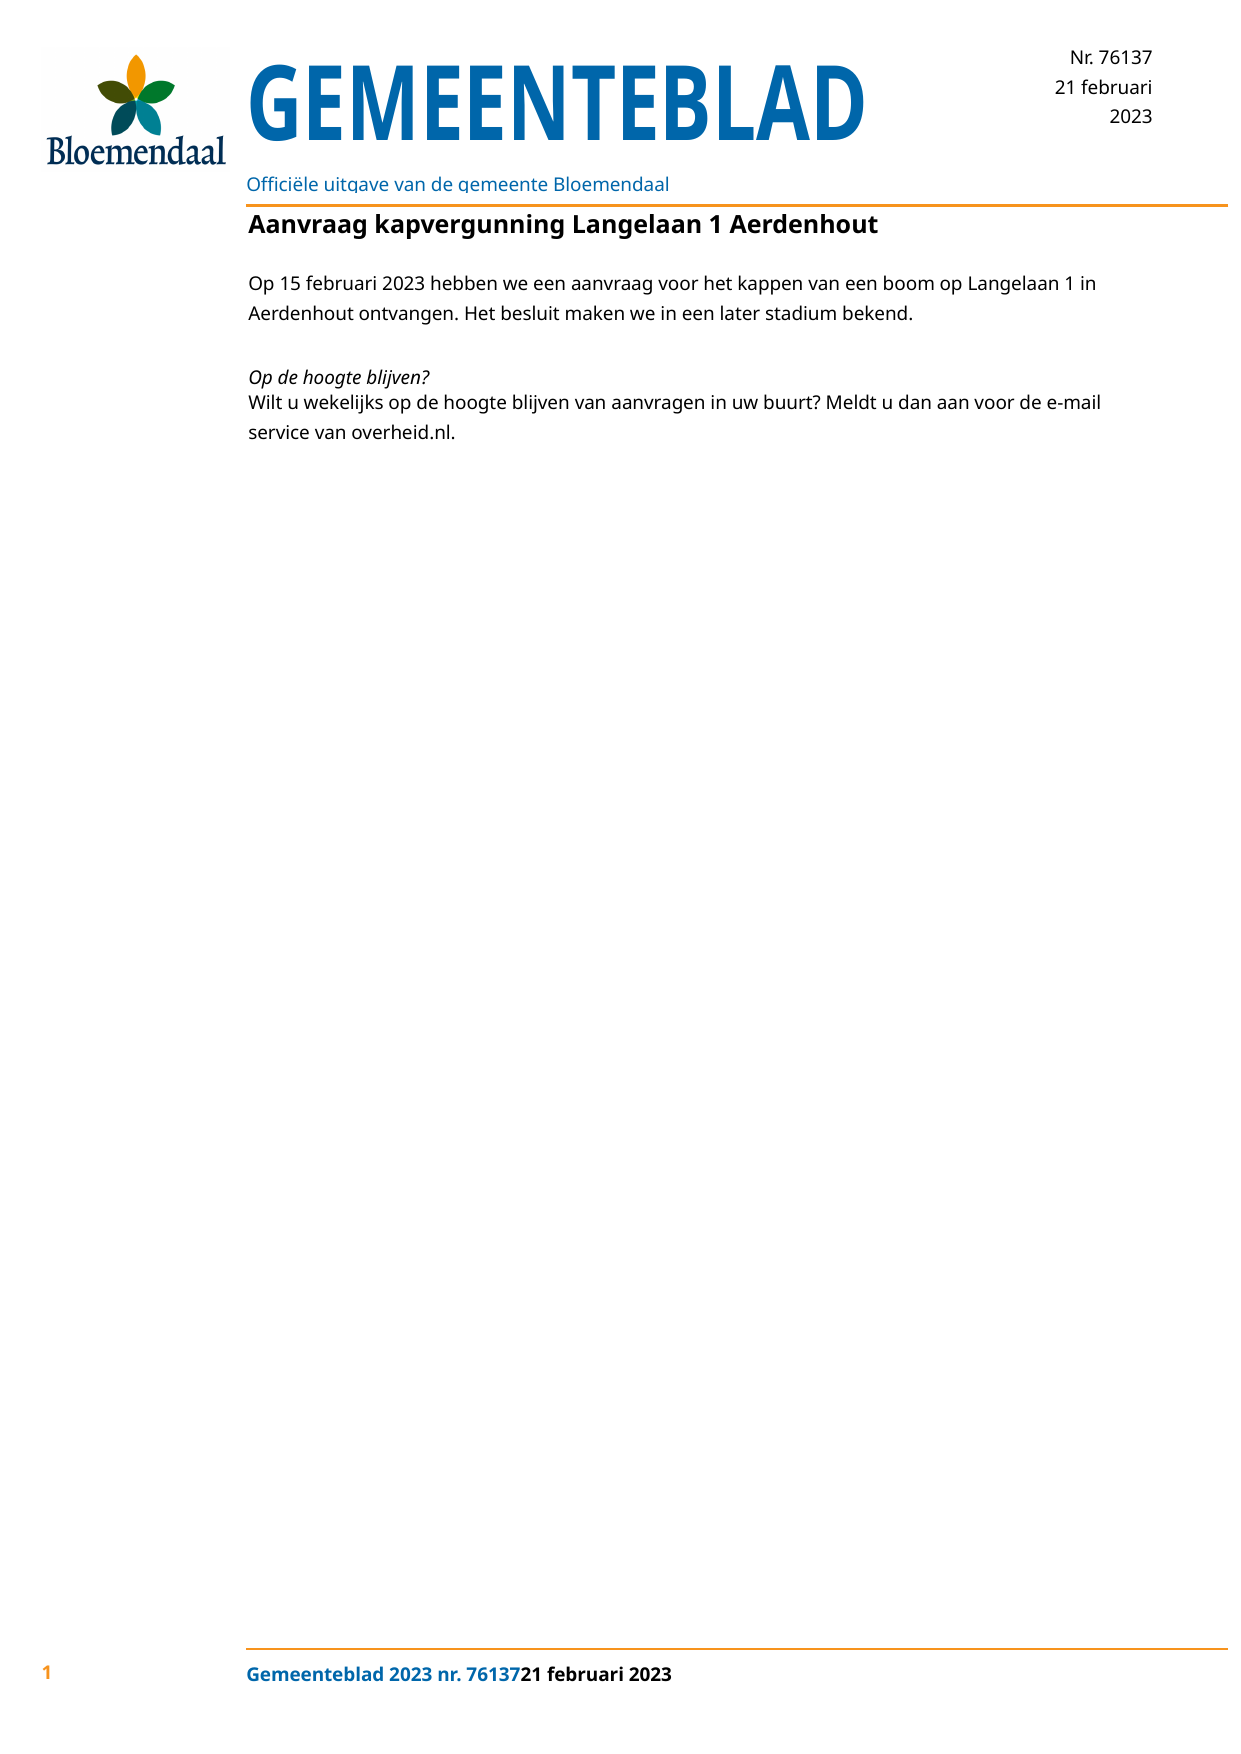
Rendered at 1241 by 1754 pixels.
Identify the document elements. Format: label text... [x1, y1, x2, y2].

picture [41, 47, 231, 172]
text Aanvraag kapvergunning Langelaan 1 Aerdenhout [248, 207, 1152, 241]
text Op 15 februari 2023 hebben we een aanvraag voor het kappen van een boom op Langelaan 1 in Aerdenhout ontvangen. Het besluit maken we in een later stadium bekend. [248, 270, 1152, 326]
text Wilt u wekelijks op de hoogte blijven van aanvragen in uw buurt? Meldt u dan aan voor de e-mail service van overheid.nl. [248, 389, 1152, 445]
text Op de hoogte blijven? [248, 364, 1152, 389]
